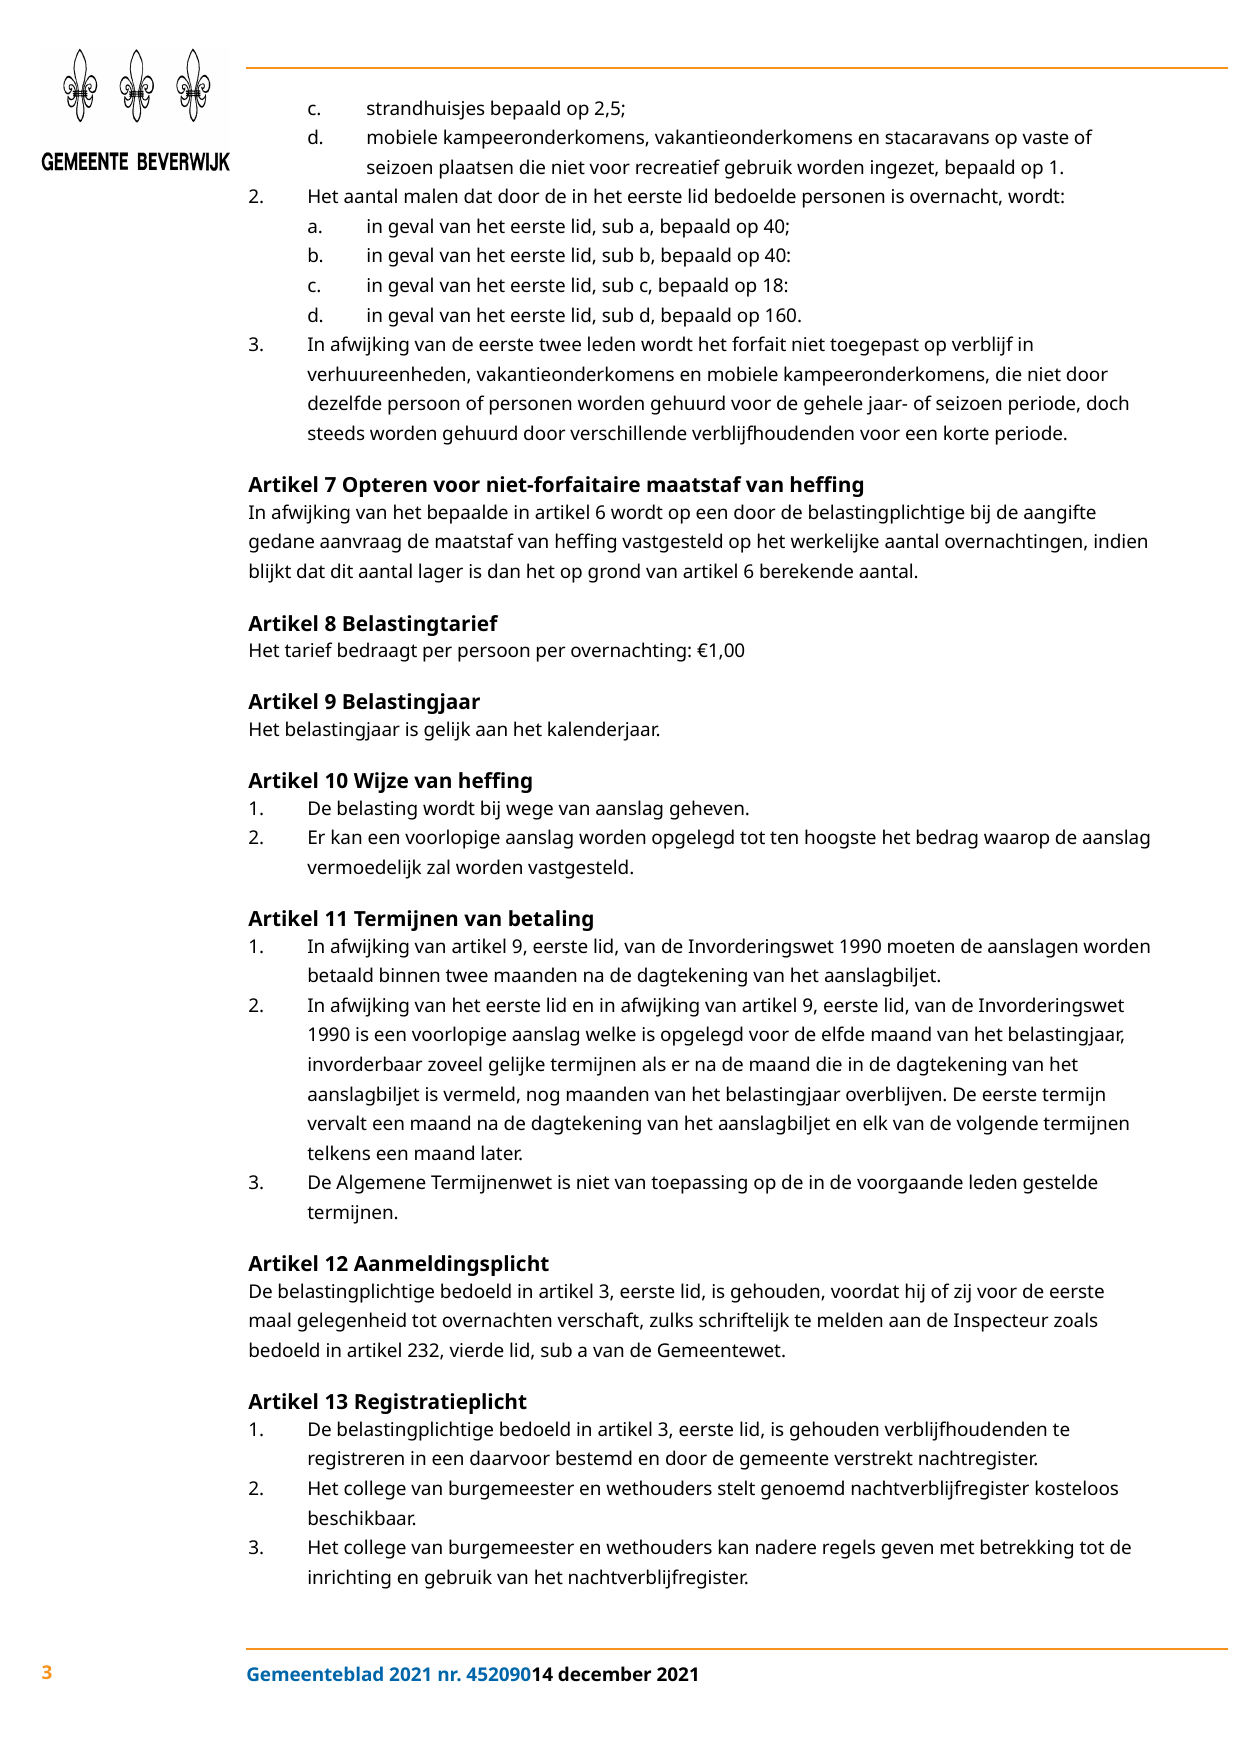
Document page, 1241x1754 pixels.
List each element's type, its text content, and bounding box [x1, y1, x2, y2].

text In afwijking van het bepaalde in artikel 6 wordt op een door de belastingplichtige bij de aangifte gedane aanvraag de maatstaf van heffing vastgesteld op het werkelijke aantal overnachtingen, indien blijkt dat dit aantal lager is dan het op grond van artikel 6 berekende aantal. [248, 499, 1152, 584]
text Het belastingjaar is gelijk aan het kalenderjaar. [248, 716, 1152, 742]
list De belastingplichtige bedoeld in artikel 3, eerste lid, is gehouden verblijfhoudenden te registreren in een daarvoor bestemd en door de gemeente verstrekt nachtregister. [248, 1416, 1152, 1471]
list In afwijking van de eerste twee leden wordt het forfait niet toegepast op verblijf in verhuureenheden, vakantieonderkomens en mobiele kampeeronderkomens, die niet door dezelfde persoon of personen worden gehuurd voor de gehele jaar- of seizoen periode, doch steeds worden gehuurd door verschillende verblijfhoudenden voor een korte periode. [248, 331, 1152, 446]
picture [41, 47, 231, 172]
list in geval van het eerste lid, sub a, bepaald op 40; [307, 213, 1152, 239]
text Artikel 8 Belastingtarief [248, 609, 1152, 637]
list In afwijking van artikel 9, eerste lid, van de Invorderingswet 1990 moeten de aanslagen worden betaald binnen twee maanden na de dagtekening van het aanslagbiljet. [248, 933, 1152, 988]
list Het aantal malen dat door de in het eerste lid bedoelde personen is overnacht, wordt: [248, 183, 1152, 209]
list strandhuisjes bepaald op 2,5; [307, 95, 1152, 121]
text Artikel 9 Belastingjaar [248, 687, 1152, 716]
list in geval van het eerste lid, sub b, bepaald op 40: [307, 243, 1152, 268]
list Het college van burgemeester en wethouders stelt genoemd nachtverblijfregister kosteloos beschikbaar. [248, 1475, 1152, 1530]
list Er kan een voorlopige aanslag worden opgelegd tot ten hoogste het bedrag waarop de aanslag vermoedelijk zal worden vastgesteld. [248, 824, 1152, 880]
text Artikel 12 Aanmeldingsplicht [248, 1249, 1152, 1278]
text Artikel 11 Termijnen van betaling [248, 904, 1152, 933]
text Artikel 10 Wijze van heffing [248, 766, 1152, 795]
list De belasting wordt bij wege van aanslag geheven. [248, 795, 1152, 821]
text Het tarief bedraagt per persoon per overnachting: €1,00 [248, 637, 1152, 663]
list Het college van burgemeester en wethouders kan nadere regels geven met betrekking tot de inrichting en gebruik van het nachtverblijfregister. [248, 1534, 1152, 1589]
list mobiele kampeeronderkomens, vakantieonderkomens en stacaravans op vaste of seizoen plaatsen die niet voor recreatief gebruik worden ingezet, bepaald op 1. [307, 124, 1152, 180]
list in geval van het eerste lid, sub d, bepaald op 160. [307, 302, 1152, 328]
text Artikel 13 Registratieplicht [248, 1387, 1152, 1416]
text Artikel 7 Opteren voor niet-forfaitaire maatstaf van heffing [248, 471, 1152, 499]
list De Algemene Termijnenwet is niet van toepassing op de in de voorgaande leden gestelde termijnen. [248, 1169, 1152, 1225]
list in geval van het eerste lid, sub c, bepaald op 18: [307, 272, 1152, 298]
list In afwijking van het eerste lid en in afwijking van artikel 9, eerste lid, van de Invorderingswet 1990 is een voorlopige aanslag welke is opgelegd voor de elfde maand van het belastingjaar, invorderbaar zoveel gelijke termijnen als er na de maand die in de dagtekening van het aanslagbiljet is vermeld, nog maanden van het belastingjaar overblijven. De eerste termijn vervalt een maand na de dagtekening van het aanslagbiljet en elk van de volgende termijnen telkens een maand later. [248, 992, 1152, 1166]
text De belastingplichtige bedoeld in artikel 3, eerste lid, is gehouden, voordat hij of zij voor de eerste maal gelegenheid tot overnachten verschaft, zulks schriftelijk te melden aan de Inspecteur zoals bedoeld in artikel 232, vierde lid, sub a van de Gemeentewet. [248, 1278, 1152, 1363]
